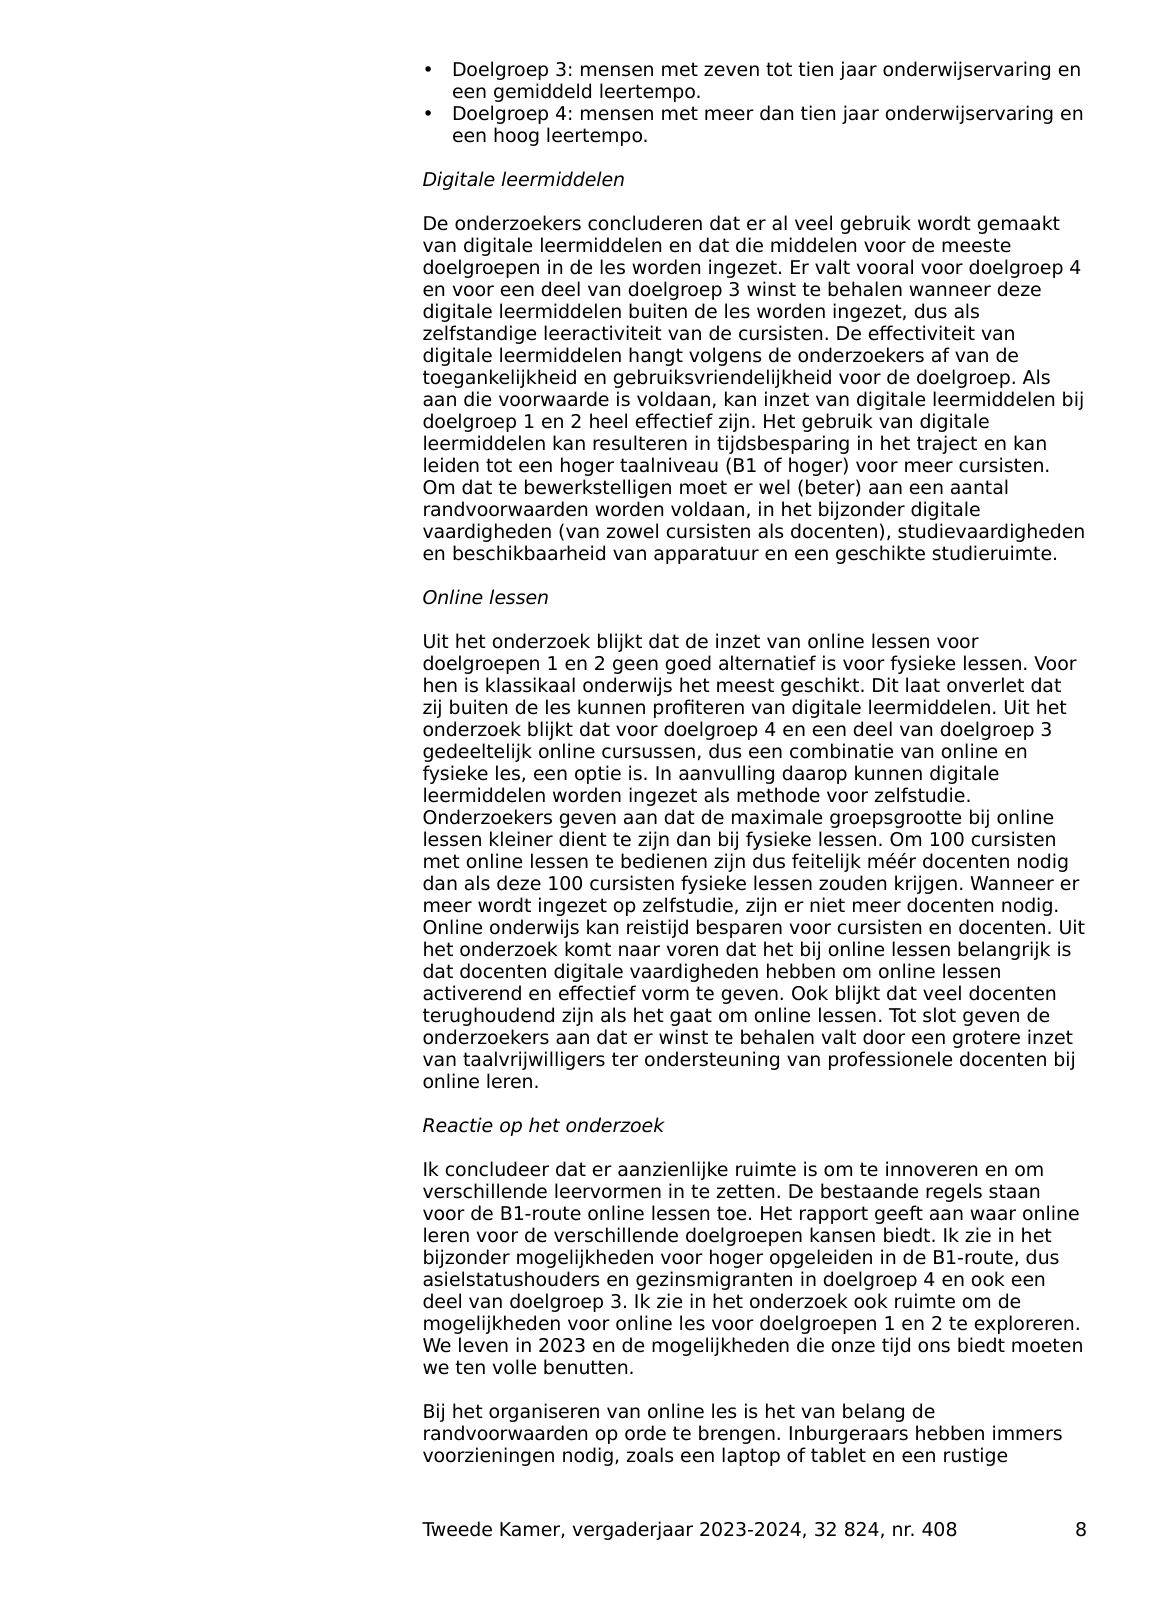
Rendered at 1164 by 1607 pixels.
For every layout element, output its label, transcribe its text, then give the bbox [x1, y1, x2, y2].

text • Doelgroep 4: mensen met meer dan tien jaar onderwijservaring en een hoog leertempo. [422, 103, 1087, 147]
subtitle Digitale leermiddelen [422, 169, 1087, 191]
subtitle Reactie op het onderzoek [422, 1115, 1087, 1137]
subtitle Online lessen [422, 587, 1087, 609]
text Ik concludeer dat er aanzienlijke ruimte is om te innoveren en om verschillende leervormen in te zetten. De bestaande regels staan voor de B1-route online lessen toe. Het rapport geeft aan waar online leren voor de verschillende doelgroepen kansen biedt. Ik zie in het bijzonder mogelijkheden voor hoger opgeleiden in de B1-route, dus asielstatushouders en gezinsmigranten in doelgroep 4 en ook een deel van doelgroep 3. Ik zie in het onderzoek ook ruimte om de mogelijkheden voor online les voor doelgroepen 1 en 2 te exploreren. We leven in 2023 en de mogelijkheden die onze tijd ons biedt moeten we ten volle benutten. [422, 1159, 1087, 1379]
text Bij het organiseren van online les is het van belang de randvoorwaarden op orde te brengen. Inburgeraars hebben immers voorzieningen nodig, zoals een laptop of tablet en een rustige [422, 1401, 1087, 1467]
text • Doelgroep 3: mensen met zeven tot tien jaar onderwijservaring en een gemiddeld leertempo. [422, 59, 1087, 103]
text Uit het onderzoek blijkt dat de inzet van online lessen voor doelgroepen 1 en 2 geen goed alternatief is voor fysieke lessen. Voor hen is klassikaal onderwijs het meest geschikt. Dit laat onverlet dat zij buiten de les kunnen profiteren van digitale leermiddelen. Uit het onderzoek blijkt dat voor doelgroep 4 en een deel van doelgroep 3 gedeeltelijk online cursussen, dus een combinatie van online en fysieke les, een optie is. In aanvulling daarop kunnen digitale leermiddelen worden ingezet als methode voor zelfstudie. Onderzoekers geven aan dat de maximale groepsgrootte bij online lessen kleiner dient te zijn dan bij fysieke lessen. Om 100 cursisten met online lessen te bedienen zijn dus feitelijk méér docenten nodig dan als deze 100 cursisten fysieke lessen zouden krijgen. Wanneer er meer wordt ingezet op zelfstudie, zijn er niet meer docenten nodig. Online onderwijs kan reistijd besparen voor cursisten en docenten. Uit het onderzoek komt naar voren dat het bij online lessen belangrijk is dat docenten digitale vaardigheden hebben om online lessen activerend en effectief vorm te geven. Ook blijkt dat veel docenten terughoudend zijn als het gaat om online lessen. Tot slot geven de onderzoekers aan dat er winst te behalen valt door een grotere inzet van taalvrijwilligers ter ondersteuning van professionele docenten bij online leren. [422, 631, 1087, 1093]
text De onderzoekers concluderen dat er al veel gebruik wordt gemaakt van digitale leermiddelen en dat die middelen voor de meeste doelgroepen in de les worden ingezet. Er valt vooral voor doelgroep 4 en voor een deel van doelgroep 3 winst te behalen wanneer deze digitale leermiddelen buiten de les worden ingezet, dus als zelfstandige leeractiviteit van de cursisten. De effectiviteit van digitale leermiddelen hangt volgens de onderzoekers af van de toegankelijkheid en gebruiksvriendelijkheid voor de doelgroep. Als aan die voorwaarde is voldaan, kan inzet van digitale leermiddelen bij doelgroep 1 en 2 heel effectief zijn. Het gebruik van digitale leermiddelen kan resulteren in tijdsbesparing in het traject en kan leiden tot een hoger taalniveau (B1 of hoger) voor meer cursisten. Om dat te bewerkstelligen moet er wel (beter) aan een aantal randvoorwaarden worden voldaan, in het bijzonder digitale vaardigheden (van zowel cursisten als docenten), studievaardigheden en beschikbaarheid van apparatuur en een geschikte studieruimte. [422, 213, 1087, 565]
